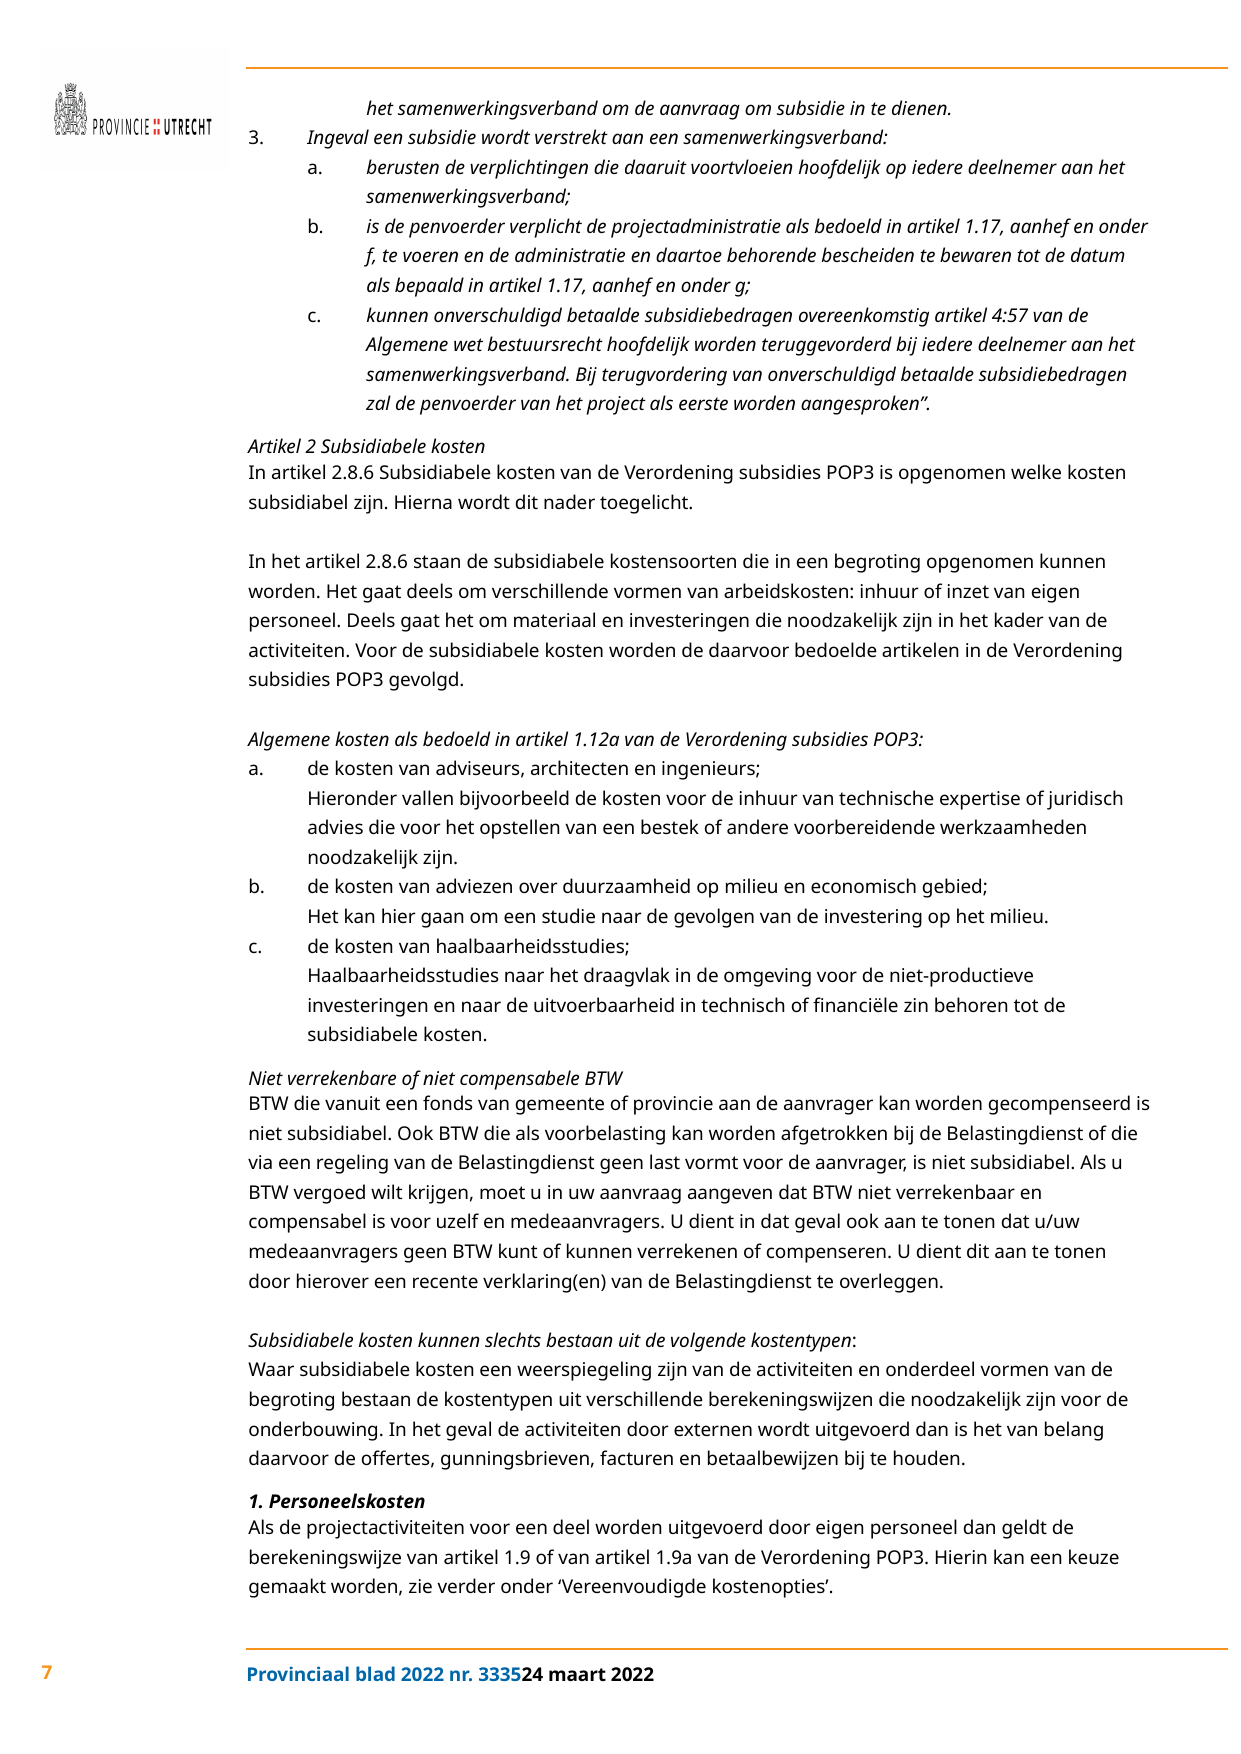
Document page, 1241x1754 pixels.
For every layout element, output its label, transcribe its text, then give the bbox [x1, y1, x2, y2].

list Haalbaarheidsstudies naar het draagvlak in de omgeving voor de niet-productieve investeringen en naar de uitvoerbaarheid in technisch of financiële zin behoren tot de subsidiabele kosten. [248, 962, 1152, 1047]
list het samenwerkingsverband om de aanvraag om subsidie in te dienen. [307, 95, 1152, 121]
list Het kan hier gaan om een studie naar de gevolgen van de investering op het milieu. [248, 903, 1152, 929]
list Hieronder vallen bijvoorbeeld de kosten voor de inhuur van technische expertise of juridisch advies die voor het opstellen van een bestek of andere voorbereidende werkzaamheden noodzakelijk zijn. [248, 785, 1152, 870]
text Als de projectactiviteiten voor een deel worden uitgevoerd door eigen personeel dan geldt de berekeningswijze van artikel 1.9 of van artikel 1.9a van de Verordening POP3. Hierin kan een keuze gemaakt worden, zie verder onder ‘Vereenvoudigde kostenopties’. [248, 1514, 1152, 1599]
text Algemene kosten als bedoeld in artikel 1.12a van de Verordening subsidies POP3: [248, 726, 1152, 751]
text 1. Personeelskosten [248, 1488, 1152, 1514]
list de kosten van adviezen over duurzaamheid op milieu en economisch gebied; [248, 874, 1152, 899]
text Waar subsidiabele kosten een weerspiegeling zijn van de activiteiten en onderdeel vormen van de begroting bestaan de kostentypen uit verschillende berekeningswijzen die noodzakelijk zijn voor de onderbouwing. In het geval de activiteiten door externen wordt uitgevoerd dan is het van belang daarvoor de offertes, gunningsbrieven, facturen en betaalbewijzen bij te houden. [248, 1357, 1152, 1471]
text In het artikel 2.8.6 staan de subsidiabele kostensoorten die in een begroting opgenomen kunnen worden. Het gaat deels om verschillende vormen van arbeidskosten: inhuur of inzet van eigen personeel. Deels gaat het om materiaal en investeringen die noodzakelijk zijn in het kader van de activiteiten. Voor de subsidiabele kosten worden de daarvoor bedoelde artikelen in de Verordening subsidies POP3 gevolgd. [248, 548, 1152, 692]
list Ingeval een subsidie wordt verstrekt aan een samenwerkingsverband: [248, 124, 1152, 150]
text Subsidiabele kosten kunnen slechts bestaan uit de volgende kostentypen: [248, 1327, 1152, 1353]
text BTW die vanuit een fonds van gemeente of provincie aan de aanvrager kan worden gecompenseerd is niet subsidiabel. Ook BTW die als voorbelasting kan worden afgetrokken bij de Belastingdienst of die via een regeling van de Belastingdienst geen last vormt voor de aanvrager, is niet subsidiabel. Als u BTW vergoed wilt krijgen, moet u in uw aanvraag aangeven dat BTW niet verrekenbaar en compensabel is voor uzelf en medeaanvragers. U dient in dat geval ook aan te tonen dat u/uw medeaanvragers geen BTW kunt of kunnen verrekenen of compenseren. U dient dit aan te tonen door hierover een recente verklaring(en) van de Belastingdienst te overleggen. [248, 1090, 1152, 1294]
list kunnen onverschuldigd betaalde subsidiebedragen overeenkomstig artikel 4:57 van de Algemene wet bestuursrecht hoofdelijk worden teruggevorderd bij iedere deelnemer aan het samenwerkingsverband. Bij terugvordering van onverschuldigd betaalde subsidiebedragen zal de penvoerder van het project als eerste worden aangesproken”. [307, 302, 1152, 416]
text Artikel 2 Subsidiabele kosten [248, 434, 1152, 459]
list de kosten van adviseurs, architecten en ingenieurs; [248, 755, 1152, 781]
text Niet verrekenbare of niet compensabele BTW [248, 1065, 1152, 1090]
list is de penvoerder verplicht de projectadministratie als bedoeld in artikel 1.17, aanhef en onder f, te voeren en de administratie en daartoe behorende bescheiden te bewaren tot de datum als bepaald in artikel 1.17, aanhef en onder g; [307, 213, 1152, 298]
text In artikel 2.8.6 Subsidiabele kosten van de Verordening subsidies POP3 is opgenomen welke kosten subsidiabel zijn. Hierna wordt dit nader toegelicht. [248, 459, 1152, 515]
list de kosten van haalbaarheidsstudies; [248, 933, 1152, 958]
list berusten de verplichtingen die daaruit voortvloeien hoofdelijk op iedere deelnemer aan het samenwerkingsverband; [307, 154, 1152, 209]
picture [41, 47, 231, 172]
